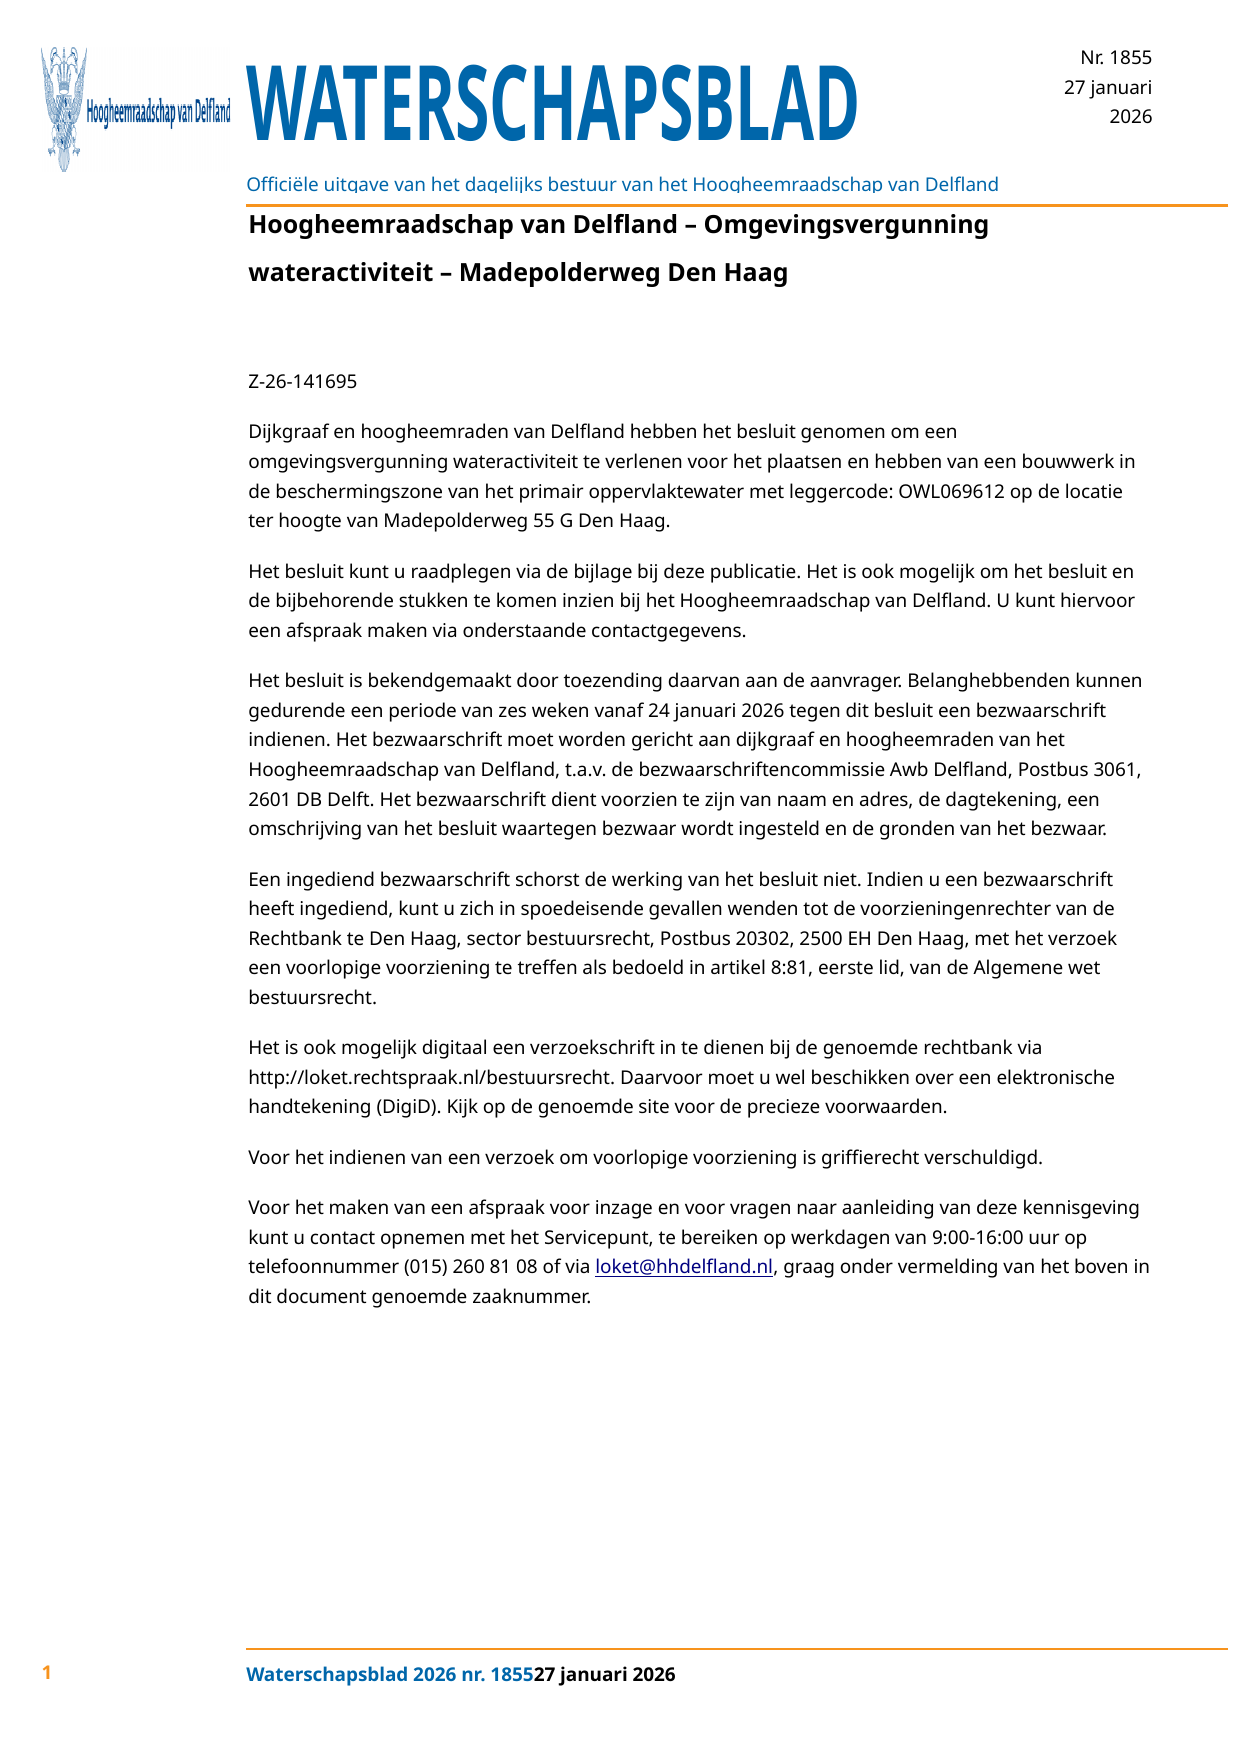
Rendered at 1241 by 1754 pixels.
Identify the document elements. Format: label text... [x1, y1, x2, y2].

text Het is ook mogelijk digitaal een verzoekschrift in te dienen bij de genoemde rechtbank via http://loket.rechtspraak.nl/bestuursrecht. Daarvoor moet u wel beschikken over een elektronische handtekening (DigiD). Kijk op de genoemde site voor de precieze voorwaarden. [248, 1034, 1152, 1119]
text Hoogheemraadschap van Delfland – Omgevingsvergunning wateractiviteit – Madepolderweg Den Haag [248, 207, 1152, 288]
text Z-26-141695 [248, 368, 1152, 394]
text Voor het maken van een afspraak voor inzage en voor vragen naar aanleiding van deze kennisgeving kunt u contact opnemen met het Servicepunt, te bereiken op werkdagen van 9:00-16:00 uur op telefoonnummer (015) 260 81 08 of via loket@hhdelfland.nl, graag onder vermelding van het boven in dit document genoemde zaaknummer. [248, 1194, 1152, 1309]
text Een ingediend bezwaarschrift schorst de werking van het besluit niet. Indien u een bezwaarschrift heeft ingediend, kunt u zich in spoedeisende gevallen wenden tot de voorzieningenrechter van de Rechtbank te Den Haag, sector bestuursrecht, Postbus 20302, 2500 EH Den Haag, met het verzoek een voorlopige voorziening te treffen als bedoeld in artikel 8:81, eerste lid, van de Algemene wet bestuursrecht. [248, 866, 1152, 1010]
text Het besluit is bekendgemaakt door toezending daarvan aan de aanvrager. Belanghebbenden kunnen gedurende een periode van zes weken vanaf 24 januari 2026 tegen dit besluit een bezwaarschrift indienen. Het bezwaarschrift moet worden gericht aan dijkgraaf en hoogheemraden van het Hoogheemraadschap van Delfland, t.a.v. de bezwaarschriftencommissie Awb Delfland, Postbus 3061, 2601 DB Delft. Het bezwaarschrift dient voorzien te zijn van naam en adres, de dagtekening, een omschrijving van het besluit waartegen bezwaar wordt ingesteld en de gronden van het bezwaar. [248, 667, 1152, 841]
picture [41, 47, 231, 172]
text Het besluit kunt u raadplegen via de bijlage bij deze publicatie. Het is ook mogelijk om het besluit en de bijbehorende stukken te komen inzien bij het Hoogheemraadschap van Delfland. U kunt hiervoor een afspraak maken via onderstaande contactgegevens. [248, 558, 1152, 643]
text Dijkgraaf en hoogheemraden van Delfland hebben het besluit genomen om een omgevingsvergunning wateractiviteit te verlenen voor het plaatsen en hebben van een bouwwerk in de beschermingszone van het primair oppervlaktewater met leggercode: OWL069612 op de locatie ter hoogte van Madepolderweg 55 G Den Haag. [248, 419, 1152, 533]
text Voor het indienen van een verzoek om voorlopige voorziening is griffierecht verschuldigd. [248, 1144, 1152, 1170]
